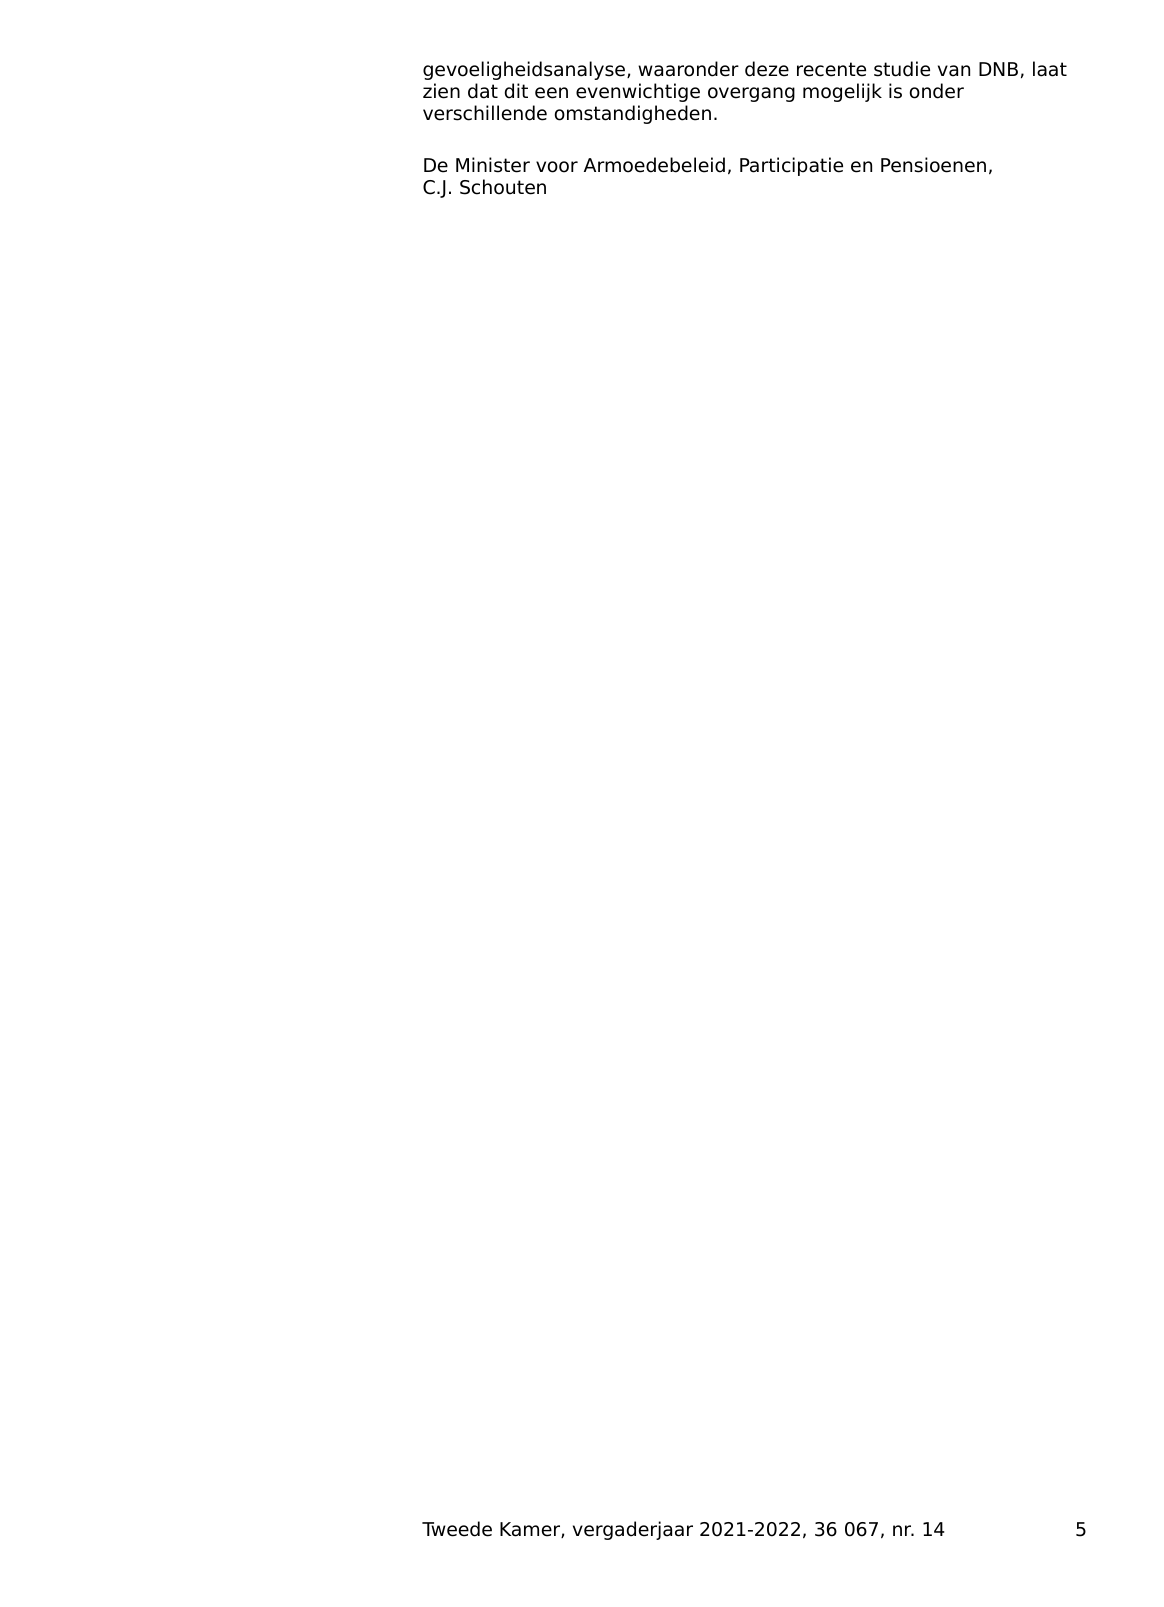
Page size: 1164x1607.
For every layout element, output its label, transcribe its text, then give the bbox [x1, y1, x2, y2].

text De Minister voor Armoedebeleid, Participatie en Pensioenen, C.J. Schouten [422, 155, 1087, 199]
text gevoeligheidsanalyse, waaronder deze recente studie van DNB, laat zien dat dit een evenwichtige overgang mogelijk is onder verschillende omstandigheden. [422, 59, 1087, 125]
